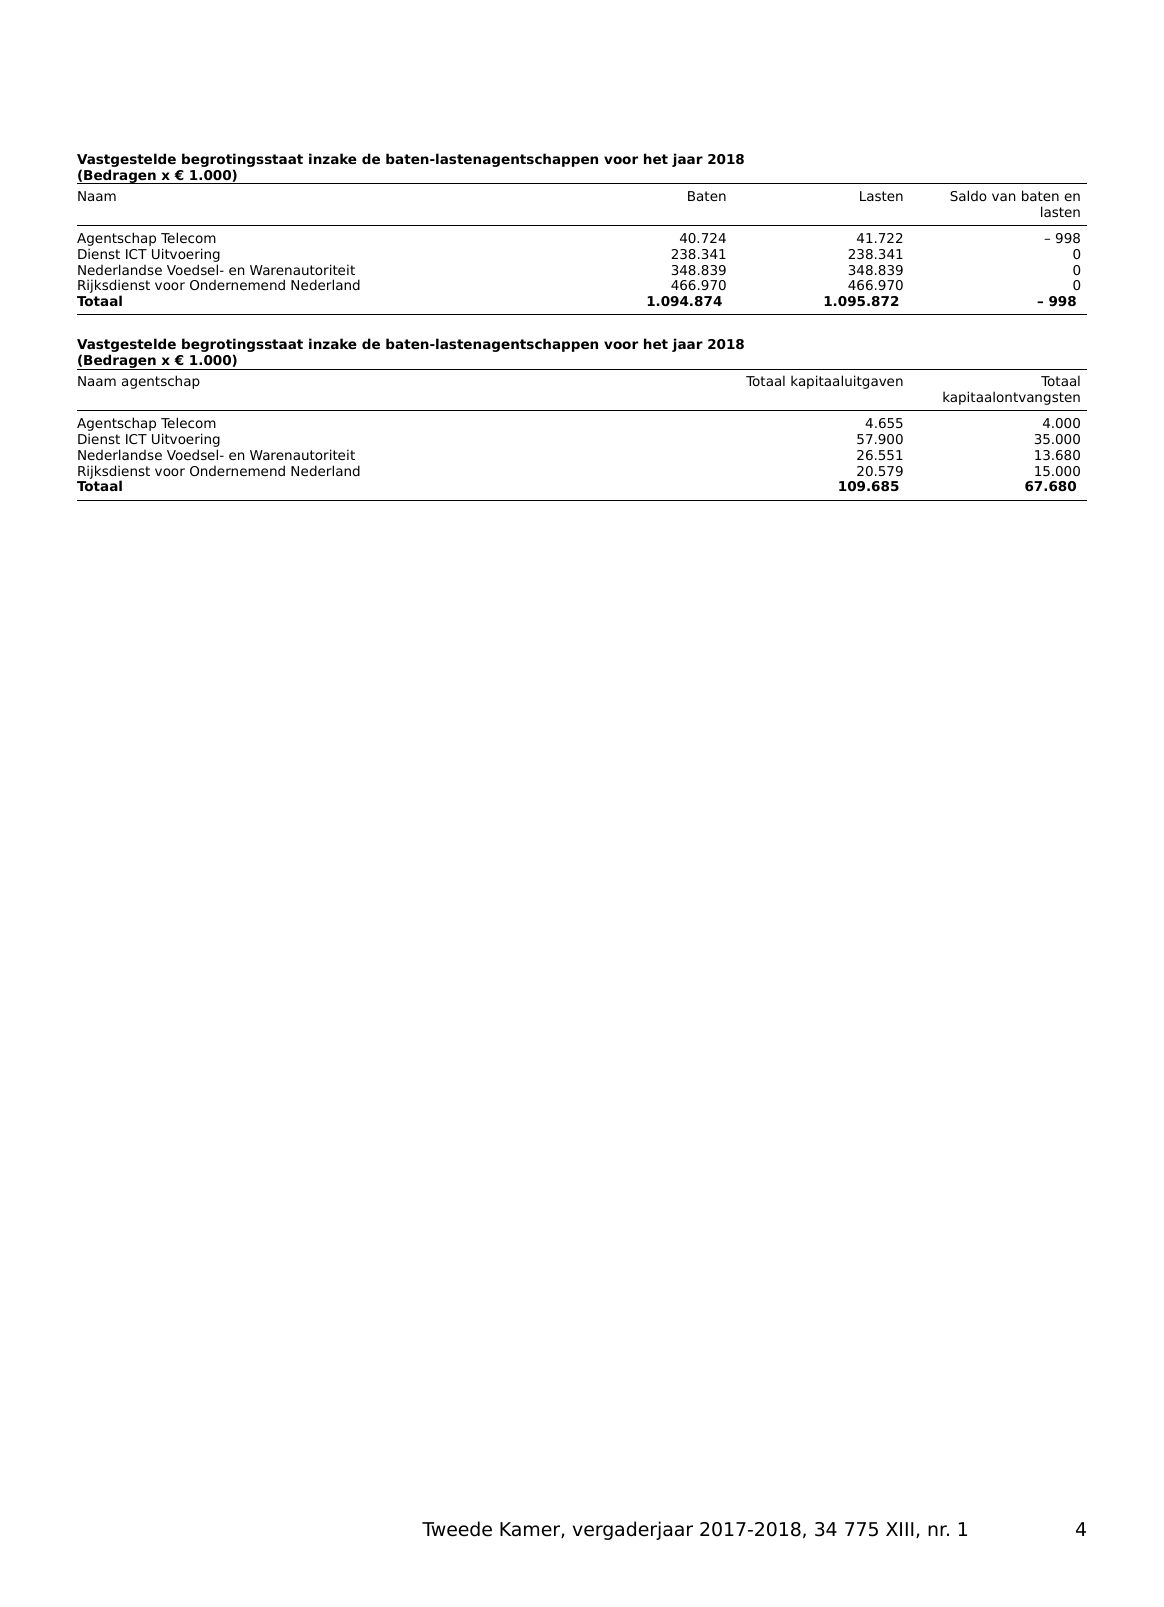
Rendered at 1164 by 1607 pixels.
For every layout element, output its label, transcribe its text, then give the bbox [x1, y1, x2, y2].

table_cell Rijksdienst voor Ondernemend Nederland [77, 278, 555, 294]
table_cell 348.839 [732, 262, 909, 278]
table_cell 15.000 [910, 463, 1087, 479]
table_cell Rijksdienst voor Ondernemend Nederland [77, 463, 732, 479]
table_cell 57.900 [732, 432, 909, 448]
table_cell 67.680 [910, 479, 1087, 499]
table_cell Saldo van baten en lasten [909, 184, 1087, 225]
table_cell Lasten [732, 184, 909, 225]
table_cell 1.095.872 [732, 294, 909, 314]
table_cell 0 [909, 262, 1087, 278]
table_cell Baten [555, 184, 732, 225]
table_cell 26.551 [732, 448, 909, 463]
table_cell 466.970 [732, 278, 909, 294]
table_cell 238.341 [732, 247, 909, 262]
table_cell 41.722 [732, 226, 909, 247]
table_cell 4.000 [910, 411, 1087, 432]
table_cell 0 [909, 278, 1087, 294]
table_cell 238.341 [555, 247, 732, 262]
table_cell – 998 [909, 294, 1087, 314]
table_cell 0 [909, 247, 1087, 262]
table_cell 466.970 [555, 278, 732, 294]
table_cell Totaal kapitaalontvangsten [910, 370, 1087, 410]
table_cell Totaal kapitaaluitgaven [732, 370, 909, 410]
table_cell Nederlandse Voedsel- en Warenautoriteit [77, 262, 555, 278]
table_cell Agentschap Telecom [77, 226, 555, 247]
table_cell Naam agentschap [77, 370, 732, 410]
table_cell – 998 [909, 226, 1087, 247]
table_cell 4.655 [732, 411, 909, 432]
table_header Vastgestelde begrotingsstaat inzake de baten-lastenagentschappen voor het jaar 2018 (Bedragen x € 1.000) [77, 152, 1087, 183]
table_header Vastgestelde begrotingsstaat inzake de baten-lastenagentschappen voor het jaar 2018 (Bedragen x € 1.000) [77, 337, 1087, 368]
table_cell Agentschap Telecom [77, 411, 732, 432]
table_cell 13.680 [910, 448, 1087, 463]
table_cell 1.094.874 [555, 294, 732, 314]
table_cell 40.724 [555, 226, 732, 247]
table_cell 109.685 [732, 479, 909, 499]
table_cell Dienst ICT Uitvoering [77, 247, 555, 262]
table_cell Dienst ICT Uitvoering [77, 432, 732, 448]
table_cell 35.000 [910, 432, 1087, 448]
table_cell Nederlandse Voedsel- en Warenautoriteit [77, 448, 732, 463]
table_cell Totaal [77, 294, 555, 314]
table_cell Naam [77, 184, 555, 225]
table_cell 20.579 [732, 463, 909, 479]
table_cell Totaal [77, 479, 732, 499]
table_cell 348.839 [555, 262, 732, 278]
